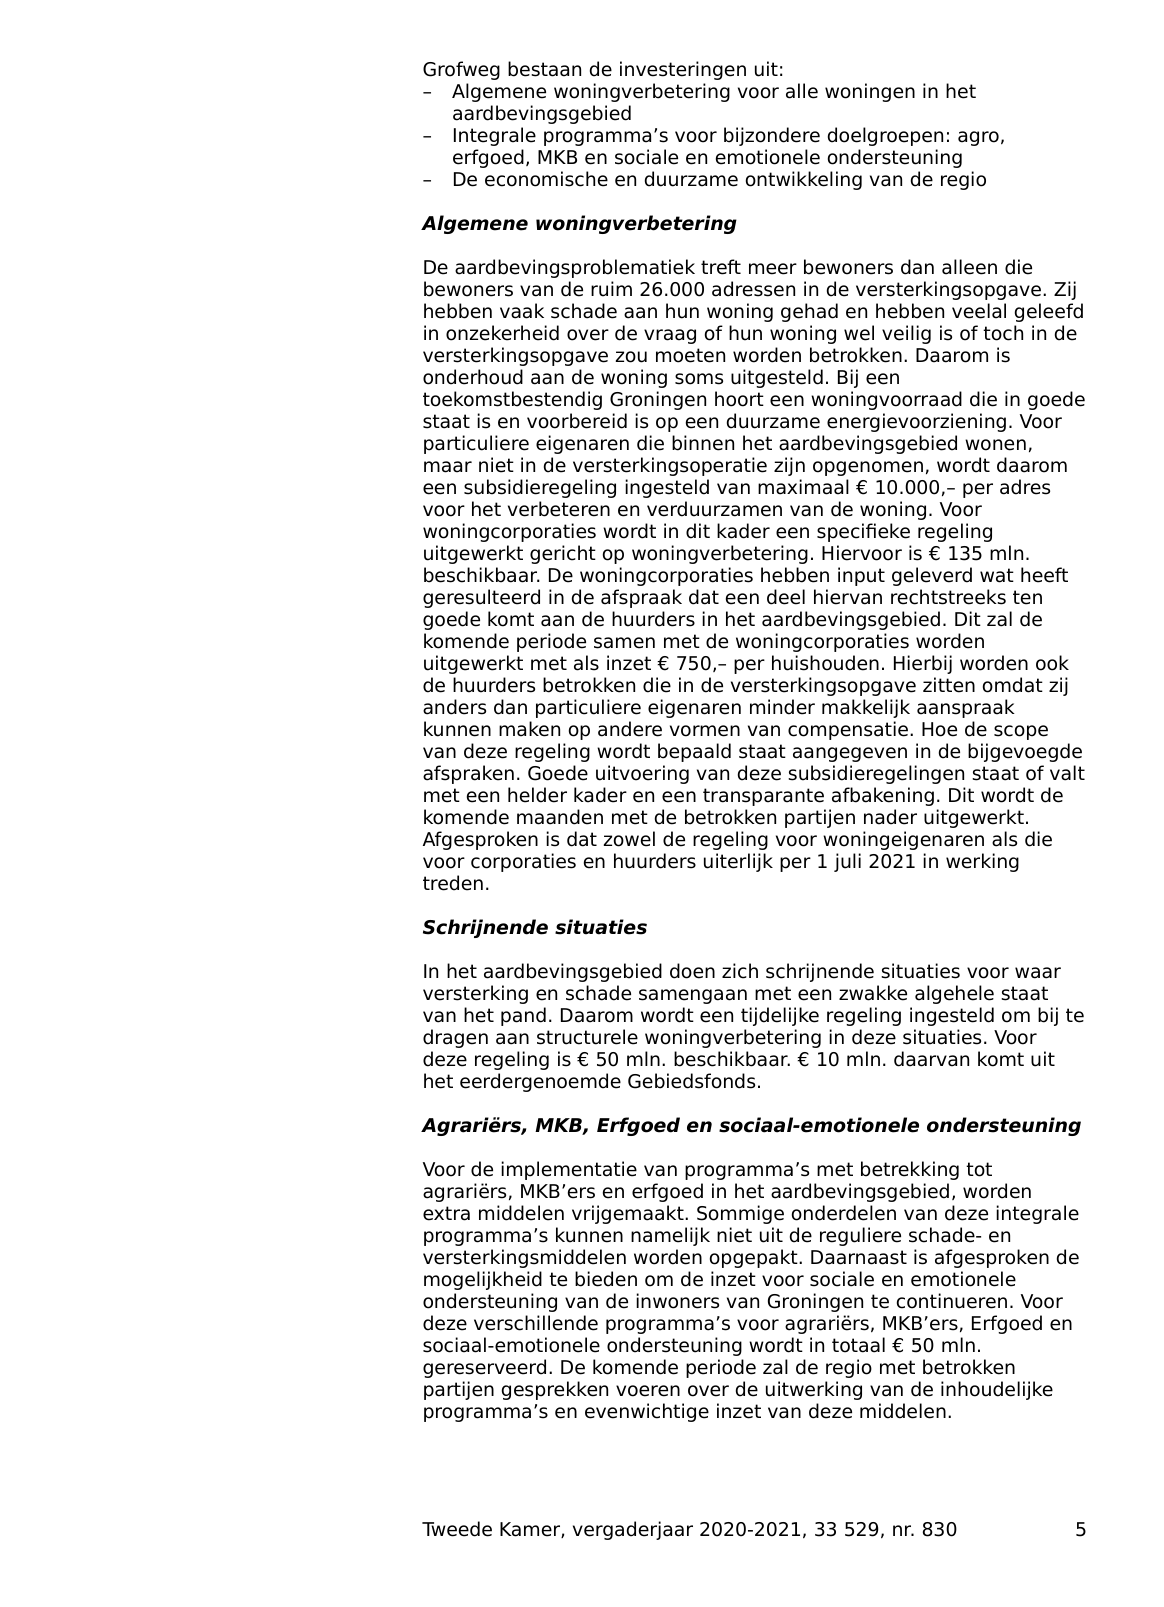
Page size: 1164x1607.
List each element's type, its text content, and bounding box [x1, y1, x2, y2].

text In het aardbevingsgebied doen zich schrijnende situaties voor waar versterking en schade samengaan met een zwakke algehele staat van het pand. Daarom wordt een tijdelijke regeling ingesteld om bij te dragen aan structurele woningverbetering in deze situaties. Voor deze regeling is € 50 mln. beschikbaar. € 10 mln. daarvan komt uit het eerdergenoemde Gebiedsfonds. [422, 961, 1087, 1093]
text Voor de implementatie van programma’s met betrekking tot agrariërs, MKB’ers en erfgoed in het aardbevingsgebied, worden extra middelen vrijgemaakt. Sommige onderdelen van deze integrale programma’s kunnen namelijk niet uit de reguliere schade- en versterkingsmiddelen worden opgepakt. Daarnaast is afgesproken de mogelijkheid te bieden om de inzet voor sociale en emotionele ondersteuning van de inwoners van Groningen te continueren. Voor deze verschillende programma’s voor agrariërs, MKB’ers, Erfgoed en sociaal-emotionele ondersteuning wordt in totaal € 50 mln. gereserveerd. De komende periode zal de regio met betrokken partijen gesprekken voeren over de uitwerking van de inhoudelijke programma’s en evenwichtige inzet van deze middelen. [422, 1159, 1087, 1423]
subtitle Algemene woningverbetering [422, 213, 1087, 235]
text De aardbevingsproblematiek treft meer bewoners dan alleen die bewoners van de ruim 26.000 adressen in de versterkingsopgave. Zij hebben vaak schade aan hun woning gehad en hebben veelal geleefd in onzekerheid over de vraag of hun woning wel veilig is of toch in de versterkingsopgave zou moeten worden betrokken. Daarom is onderhoud aan de woning soms uitgesteld. Bij een toekomstbestendig Groningen hoort een woningvoorraad die in goede staat is en voorbereid is op een duurzame energievoorziening. Voor particuliere eigenaren die binnen het aardbevingsgebied wonen, maar niet in de versterkingsoperatie zijn opgenomen, wordt daarom een subsidieregeling ingesteld van maximaal € 10.000,– per adres voor het verbeteren en verduurzamen van de woning. Voor woningcorporaties wordt in dit kader een specifieke regeling uitgewerkt gericht op woningverbetering. Hiervoor is € 135 mln. beschikbaar. De woningcorporaties hebben input geleverd wat heeft geresulteerd in de afspraak dat een deel hiervan rechtstreeks ten goede komt aan de huurders in het aardbevingsgebied. Dit zal de komende periode samen met de woningcorporaties worden uitgewerkt met als inzet € 750,– per huishouden. Hierbij worden ook de huurders betrokken die in de versterkingsopgave zitten omdat zij anders dan particuliere eigenaren minder makkelijk aanspraak kunnen maken op andere vormen van compensatie. Hoe de scope van deze regeling wordt bepaald staat aangegeven in de bijgevoegde afspraken. Goede uitvoering van deze subsidieregelingen staat of valt met een helder kader en een transparante afbakening. Dit wordt de komende maanden met de betrokken partijen nader uitgewerkt. Afgesproken is dat zowel de regeling voor woningeigenaren als die voor corporaties en huurders uiterlijk per 1 juli 2021 in werking treden. [422, 257, 1087, 895]
text Grofweg bestaan de investeringen uit: [422, 59, 1087, 81]
subtitle Schrijnende situaties [422, 917, 1087, 939]
text – Algemene woningverbetering voor alle woningen in het aardbevingsgebied [422, 81, 1087, 125]
text – Integrale programma’s voor bijzondere doelgroepen: agro, erfgoed, MKB en sociale en emotionele ondersteuning [422, 125, 1087, 169]
text – De economische en duurzame ontwikkeling van de regio [422, 169, 1087, 191]
subtitle Agrariërs, MKB, Erfgoed en sociaal-emotionele ondersteuning [422, 1115, 1087, 1137]
